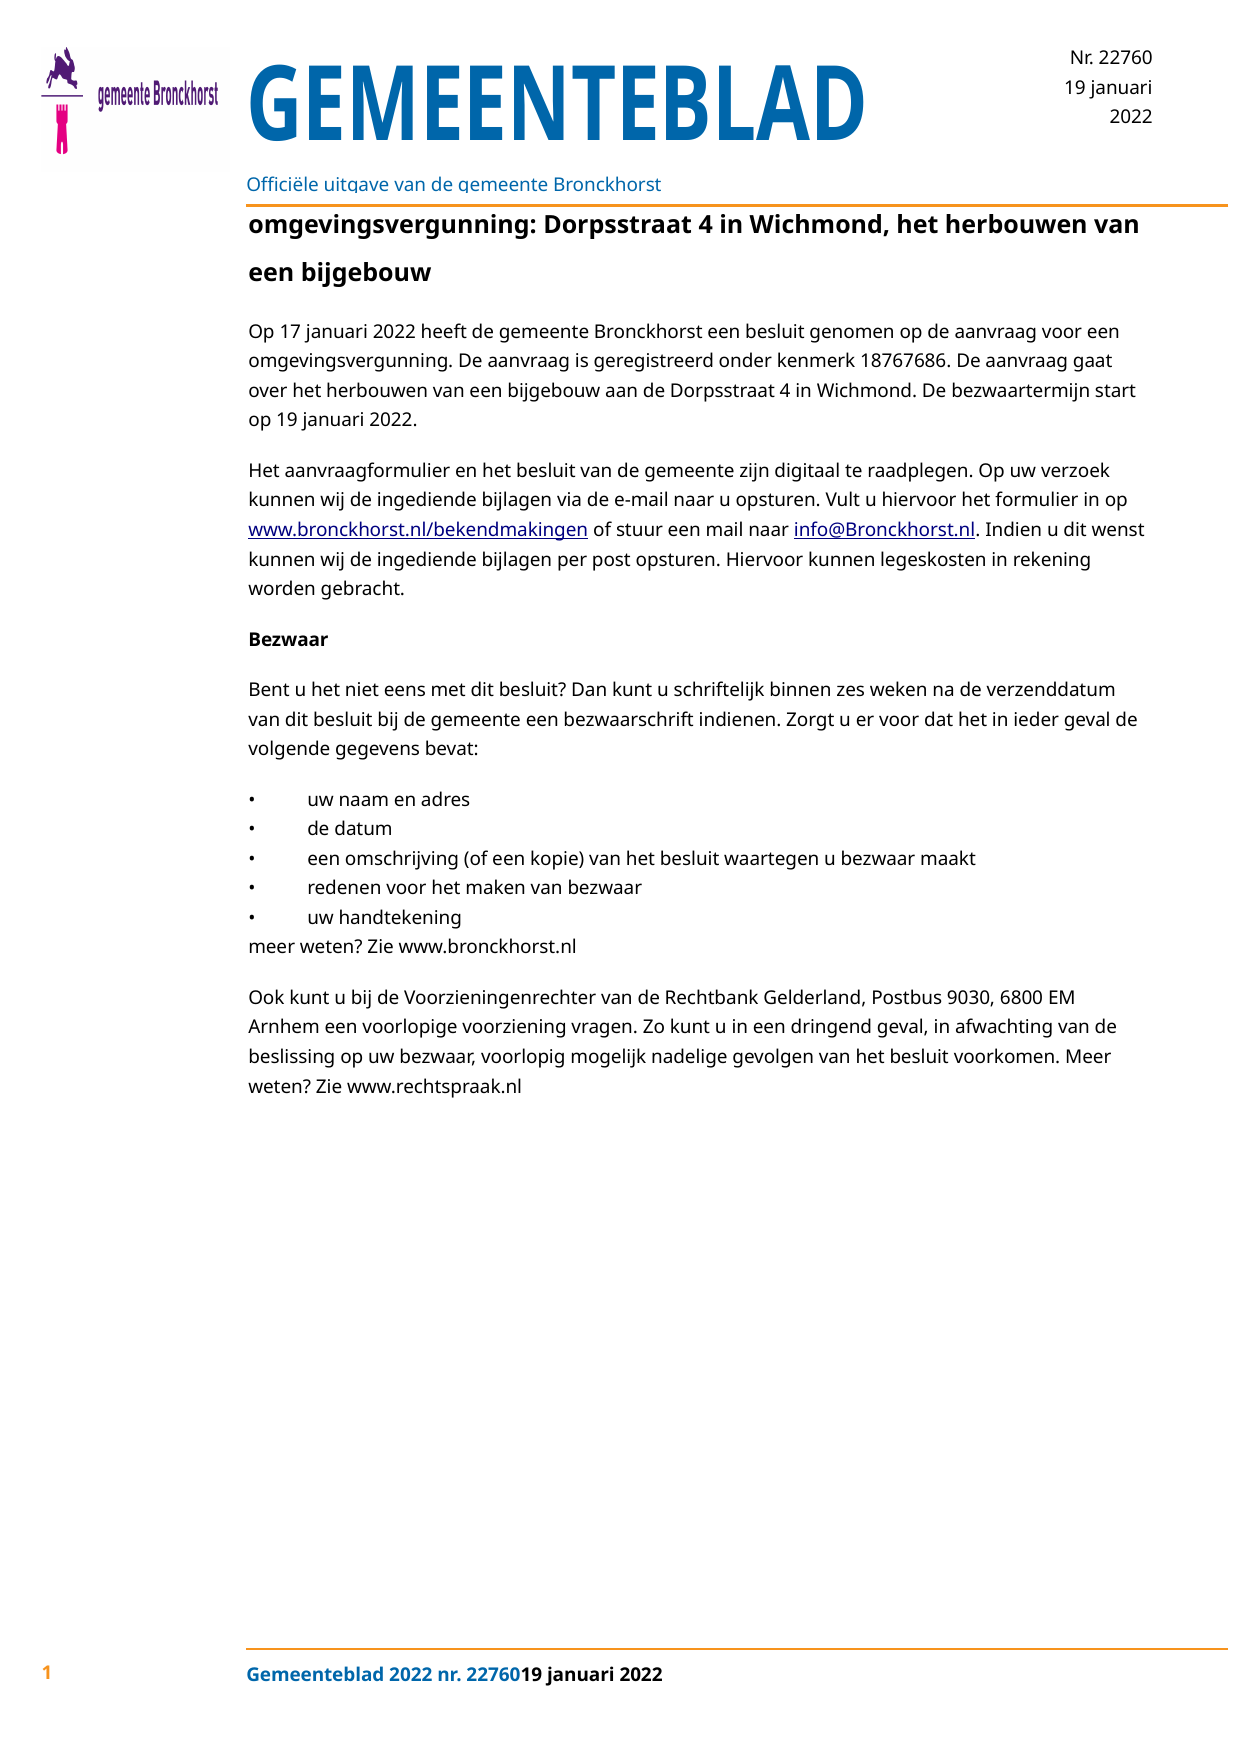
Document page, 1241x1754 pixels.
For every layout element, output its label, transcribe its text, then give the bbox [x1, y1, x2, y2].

list een omschrijving (of een kopie) van het besluit waartegen u bezwaar maakt [248, 845, 1152, 871]
list redenen voor het maken van bezwaar [248, 874, 1152, 900]
picture [41, 47, 231, 172]
list uw handtekening [248, 904, 1152, 930]
text Ook kunt u bij de Voorzieningenrechter van de Rechtbank Gelderland, Postbus 9030, 6800 EM Arnhem een voorlopige voorziening vragen. Zo kunt u in een dringend geval, in afwachting van de beslissing op uw bezwaar, voorlopig mogelijk nadelige gevolgen van het besluit voorkomen. Meer weten? Zie www.rechtspraak.nl [248, 984, 1152, 1099]
text Het aanvraagformulier en het besluit van de gemeente zijn digitaal te raadplegen. Op uw verzoek kunnen wij de ingediende bijlagen via de e-mail naar u opsturen. Vult u hiervoor het formulier in op www.bronckhorst.nl/bekendmakingen of stuur een mail naar info@Bronckhorst.nl. Indien u dit wenst kunnen wij de ingediende bijlagen per post opsturen. Hiervoor kunnen legeskosten in rekening worden gebracht. [248, 457, 1152, 601]
text omgevingsvergunning: Dorpsstraat 4 in Wichmond, het herbouwen van een bijgebouw [248, 207, 1152, 288]
text Op 17 januari 2022 heeft de gemeente Bronckhorst een besluit genomen op de aanvraag voor een omgevingsvergunning. De aanvraag is geregistreerd onder kenmerk 18767686. De aanvraag gaat over het herbouwen van een bijgebouw aan de Dorpsstraat 4 in Wichmond. De bezwaartermijn start op 19 januari 2022. [248, 318, 1152, 432]
text Bezwaar [248, 626, 1152, 652]
text meer weten? Zie www.bronckhorst.nl [248, 934, 1152, 959]
text Bent u het niet eens met dit besluit? Dan kunt u schriftelijk binnen zes weken na de verzenddatum van dit besluit bij de gemeente een bezwaarschrift indienen. Zorgt u er voor dat het in ieder geval de volgende gegevens bevat: [248, 676, 1152, 761]
list uw naam en adres [248, 786, 1152, 812]
list de datum [248, 815, 1152, 841]
